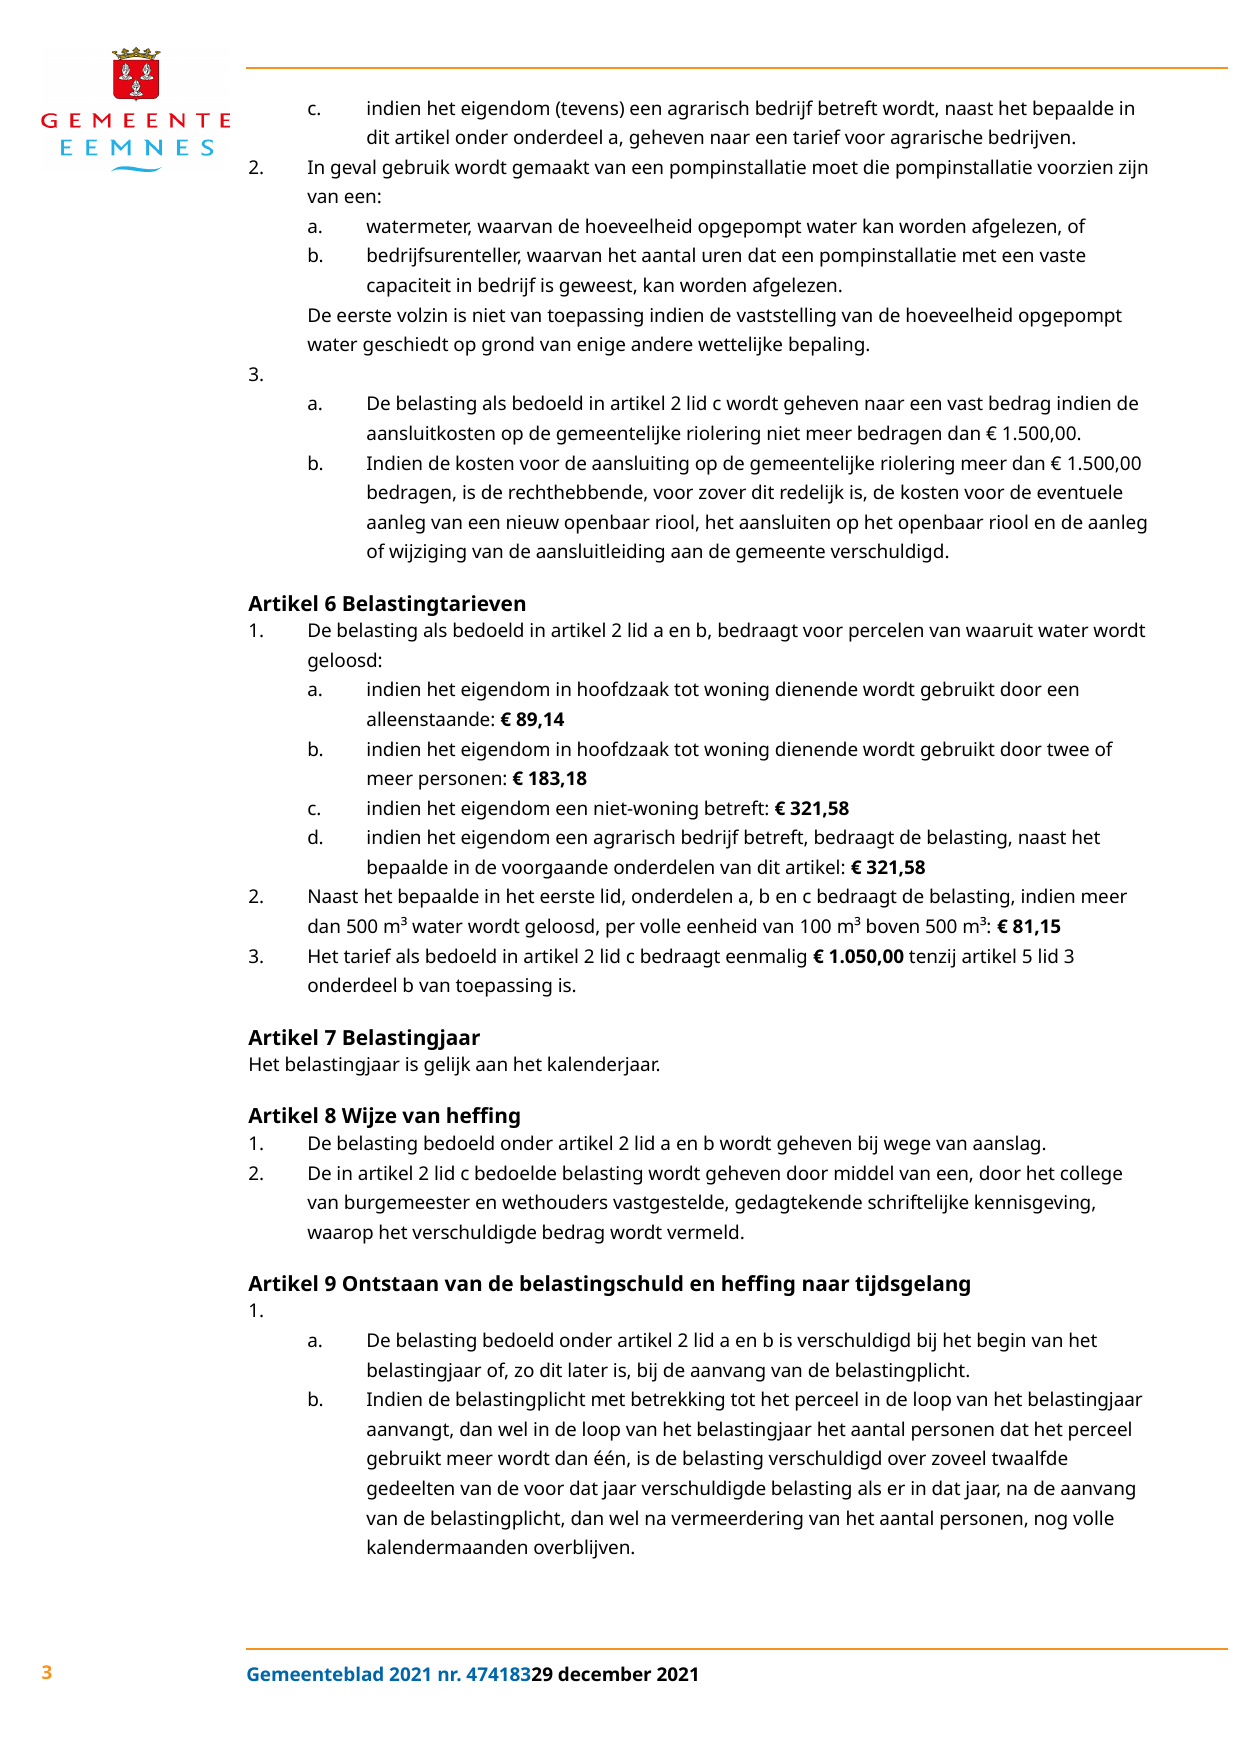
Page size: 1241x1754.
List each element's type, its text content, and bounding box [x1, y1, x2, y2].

picture [41, 47, 231, 172]
list indien het eigendom een niet-woning betreft: € 321,58 [307, 795, 1152, 821]
list De belasting als bedoeld in artikel 2 lid a en b, bedraagt voor percelen van waaruit water wordt geloosd: [248, 617, 1152, 673]
list De belasting als bedoeld in artikel 2 lid c wordt geheven naar een vast bedrag indien de aansluitkosten op de gemeentelijke riolering niet meer bedragen dan € 1.500,00. [307, 391, 1152, 446]
list watermeter, waarvan de hoeveelheid opgepompt water kan worden afgelezen, of [307, 213, 1152, 239]
text Artikel 6 Belastingtarieven [248, 589, 1152, 617]
list De belasting bedoeld onder artikel 2 lid a en b wordt geheven bij wege van aanslag. [248, 1130, 1152, 1156]
list Indien de belastingplicht met betrekking tot het perceel in de loop van het belastingjaar aanvangt, dan wel in de loop van het belastingjaar het aantal personen dat het perceel gebruikt meer wordt dan één, is de belasting verschuldigd over zoveel twaalfde gedeelten van de voor dat jaar verschuldigde belasting als er in dat jaar, na de aanvang van de belastingplicht, dan wel na vermeerdering van het aantal personen, nog volle kalendermaanden overblijven. [307, 1386, 1152, 1560]
list In geval gebruik wordt gemaakt van een pompinstallatie moet die pompinstallatie voorzien zijn van een: [248, 154, 1152, 209]
list bedrijfsurenteller, waarvan het aantal uren dat een pompinstallatie met een vaste capaciteit in bedrijf is geweest, kan worden afgelezen. [307, 243, 1152, 298]
list Indien de kosten voor de aansluiting op de gemeentelijke riolering meer dan € 1.500,00 bedragen, is de rechthebbende, voor zover dit redelijk is, de kosten voor de eventuele aanleg van een nieuw openbaar riool, het aansluiten op het openbaar riool en de aanleg of wijziging van de aansluitleiding aan de gemeente verschuldigd. [307, 450, 1152, 564]
list indien het eigendom in hoofdzaak tot woning dienende wordt gebruikt door twee of meer personen: € 183,18 [307, 736, 1152, 791]
list De belasting bedoeld onder artikel 2 lid a en b is verschuldigd bij het begin van het belastingjaar of, zo dit later is, bij de aanvang van de belastingplicht. [307, 1327, 1152, 1383]
list Het tarief als bedoeld in artikel 2 lid c bedraagt eenmalig € 1.050,00 tenzij artikel 5 lid 3 onderdeel b van toepassing is. [248, 943, 1152, 998]
list indien het eigendom in hoofdzaak tot woning dienende wordt gebruikt door een alleenstaande: € 89,14 [307, 677, 1152, 732]
list indien het eigendom een agrarisch bedrijf betreft, bedraagt de belasting, naast het bepaalde in de voorgaande onderdelen van dit artikel: € 321,58 [307, 824, 1152, 880]
list De eerste volzin is niet van toepassing indien de vaststelling van de hoeveelheid opgepompt water geschiedt op grond van enige andere wettelijke bepaling. [248, 302, 1152, 357]
list De in artikel 2 lid c bedoelde belasting wordt geheven door middel van een, door het college van burgemeester en wethouders vastgestelde, gedagtekende schriftelijke kennisgeving, waarop het verschuldigde bedrag wordt vermeld. [248, 1160, 1152, 1244]
text Artikel 8 Wijze van heffing [248, 1102, 1152, 1130]
text Het belastingjaar is gelijk aan het kalenderjaar. [248, 1051, 1152, 1077]
text Artikel 9 Ontstaan van de belastingschuld en heffing naar tijdsgelang [248, 1269, 1152, 1298]
text Artikel 7 Belastingjaar [248, 1023, 1152, 1051]
list Naast het bepaalde in het eerste lid, onderdelen a, b en c bedraagt de belasting, indien meer dan 500 m³ water wordt geloosd, per volle eenheid van 100 m³ boven 500 m³: € 81,15 [248, 884, 1152, 939]
list indien het eigendom (tevens) een agrarisch bedrijf betreft wordt, naast het bepaalde in dit artikel onder onderdeel a, geheven naar een tarief voor agrarische bedrijven. [307, 95, 1152, 150]
